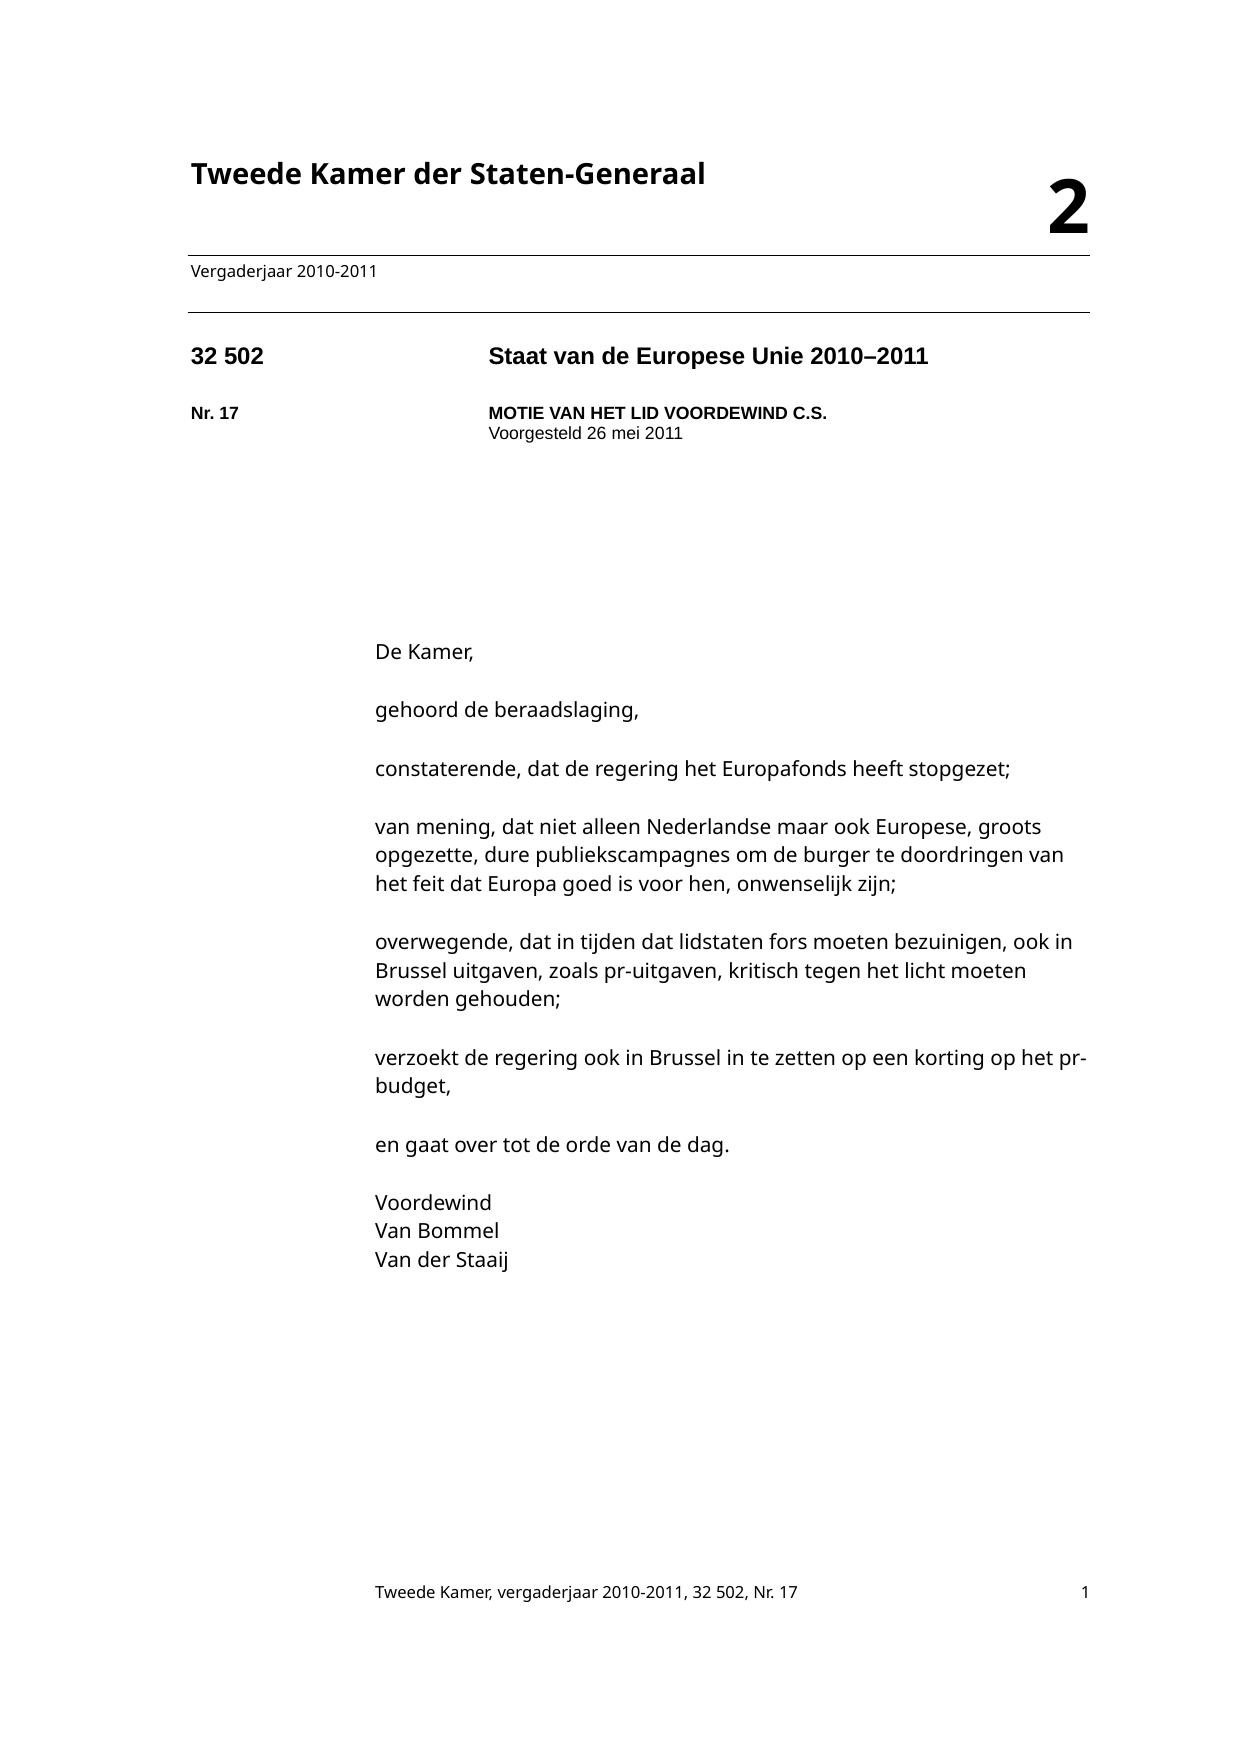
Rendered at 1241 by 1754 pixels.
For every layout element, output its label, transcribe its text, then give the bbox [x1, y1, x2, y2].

text constaterende, dat de regering het Europafonds heeft stopgezet; [375, 754, 1090, 782]
text en gaat over tot de orde van de dag. [375, 1130, 1090, 1158]
table_header Tweede Kamer der Staten-Generaal [188, 150, 909, 255]
text van mening, dat niet alleen Nederlandse maar ook Europese, groots opgezette, dure publiekscampagnes om de burger te doordringen van het feit dat Europa goed is voor hen, onwenselijk zijn; [375, 812, 1090, 897]
table_cell Staat van de Europese Unie 2010–2011 [485, 339, 1090, 399]
text Voordewind [375, 1188, 1090, 1217]
table_cell [188, 313, 485, 339]
text verzoekt de regering ook in Brussel in te zetten op een korting op het pr-budget, [375, 1043, 1090, 1100]
table_cell Nr. 17 [188, 399, 485, 518]
text De Kamer, [375, 637, 1090, 665]
table_cell Vergaderjaar 2010-2011 [188, 256, 485, 312]
table_cell MOTIE VAN HET LID VOORDEWIND C.S. Voorgesteld 26 mei 2011 [485, 399, 1090, 518]
text gehoord de beraadslaging, [375, 695, 1090, 724]
table_cell [485, 313, 1090, 339]
text overwegende, dat in tijden dat lidstaten fors moeten bezuinigen, ook in Brussel uitgaven, zoals pr-uitgaven, kritisch tegen het licht moeten worden gehouden; [375, 927, 1090, 1013]
text Van der Staaij [375, 1245, 1090, 1273]
table_cell 32 502 [188, 339, 485, 399]
table_cell [485, 256, 1090, 312]
table_header 2 [910, 150, 1090, 255]
text Van Bommel [375, 1217, 1090, 1245]
